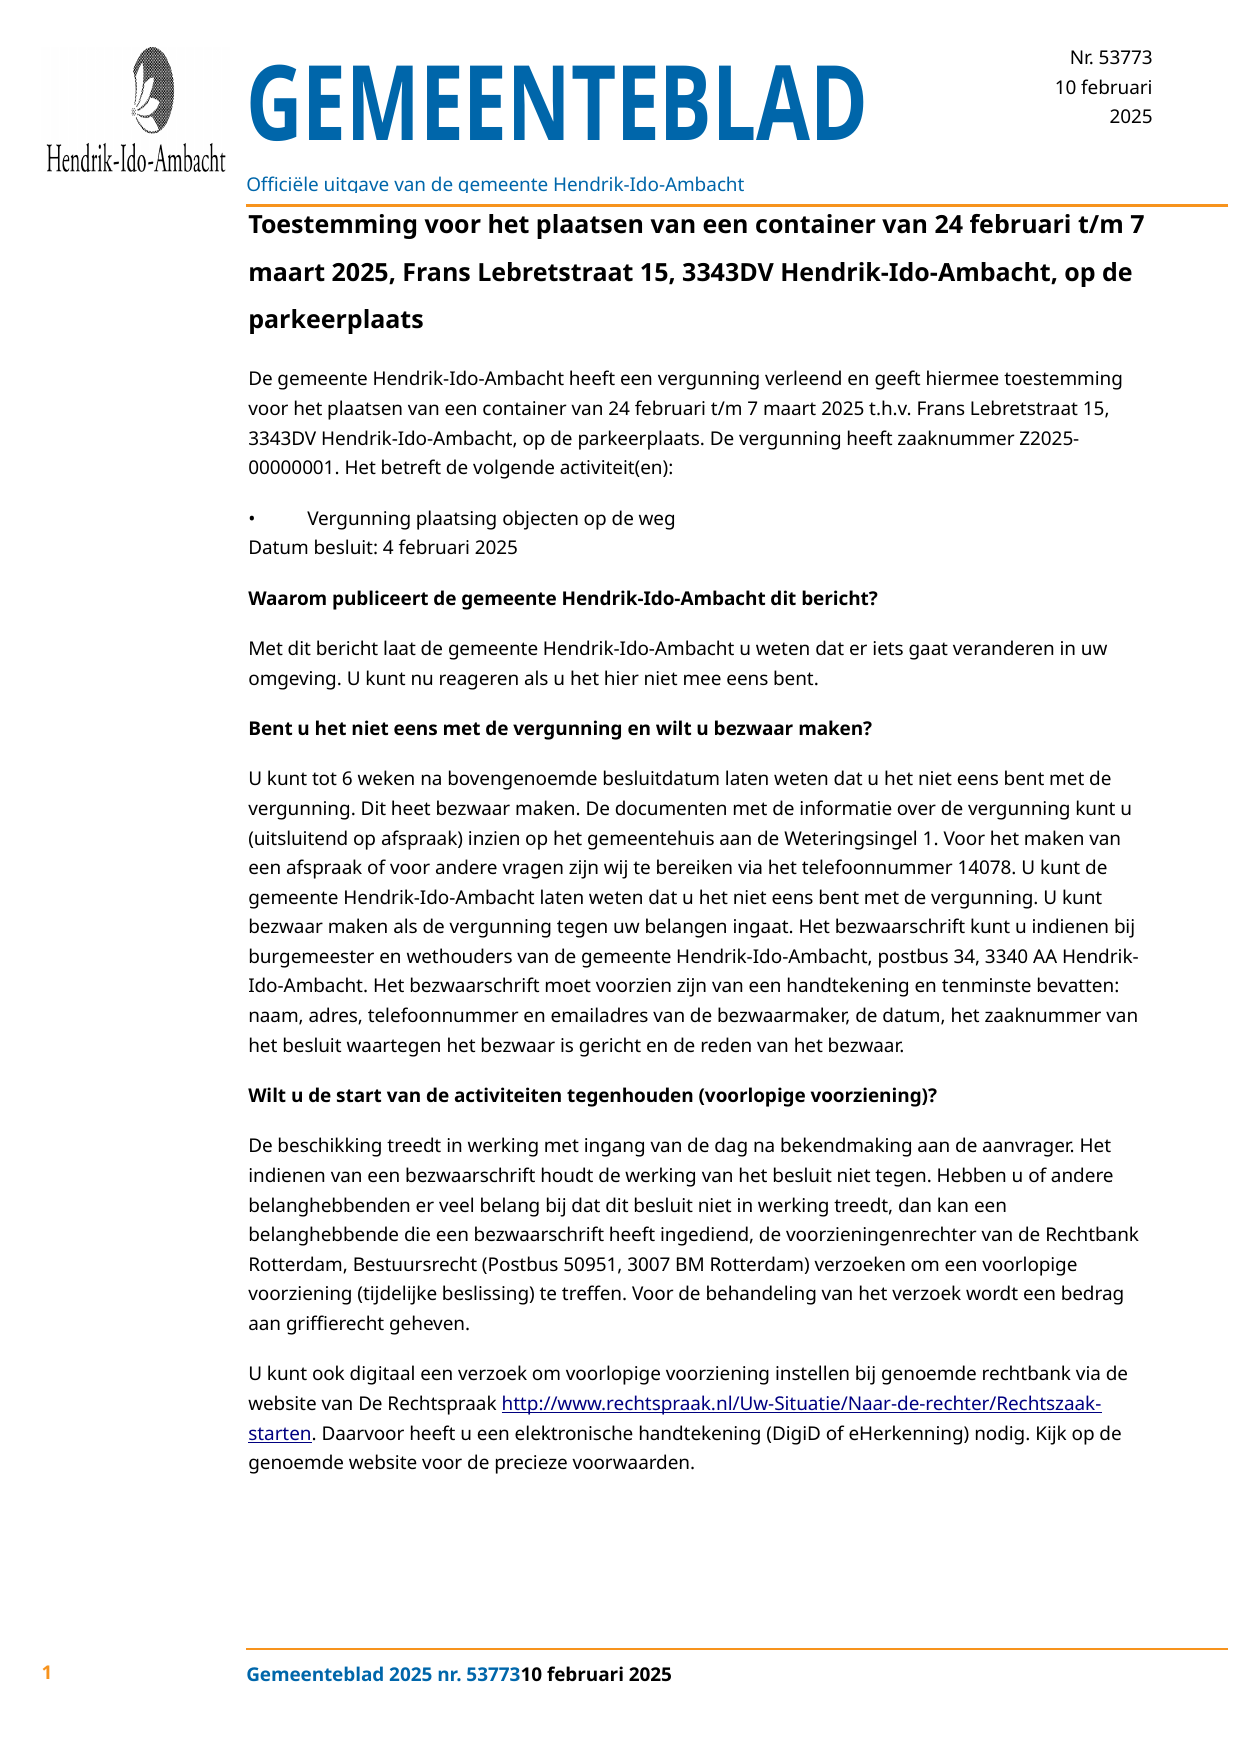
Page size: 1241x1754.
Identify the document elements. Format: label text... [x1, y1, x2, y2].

text U kunt tot 6 weken na bovengenoemde besluitdatum laten weten dat u het niet eens bent met de vergunning. Dit heet bezwaar maken. De documenten met de informatie over de vergunning kunt u (uitsluitend op afspraak) inzien op het gemeentehuis aan de Weteringsingel 1. Voor het maken van een afspraak of voor andere vragen zijn wij te bereiken via het telefoonnummer 14078. U kunt de gemeente Hendrik-Ido-Ambacht laten weten dat u het niet eens bent met de vergunning. U kunt bezwaar maken als de vergunning tegen uw belangen ingaat. Het bezwaarschrift kunt u indienen bij burgemeester en wethouders van de gemeente Hendrik-Ido-Ambacht, postbus 34, 3340 AA Hendrik-Ido-Ambacht. Het bezwaarschrift moet voorzien zijn van een handtekening en tenminste bevatten: naam, adres, telefoonnummer en emailadres van de bezwaarmaker, de datum, het zaaknummer van het besluit waartegen het bezwaar is gericht en de reden van het bezwaar. [248, 766, 1152, 1057]
text De gemeente Hendrik-Ido-Ambacht heeft een vergunning verleend en geeft hiermee toestemming voor het plaatsen van een container van 24 februari t/m 7 maart 2025 t.h.v. Frans Lebretstraat 15, 3343DV Hendrik-Ido-Ambacht, op de parkeerplaats. De vergunning heeft zaaknummer Z2025-00000001. Het betreft de volgende activiteit(en): [248, 366, 1152, 480]
text Bent u het niet eens met de vergunning en wilt u bezwaar maken? [248, 715, 1152, 741]
text Toestemming voor het plaatsen van een container van 24 februari t/m 7 maart 2025, Frans Lebretstraat 15, 3343DV Hendrik-Ido-Ambacht, op de parkeerplaats [248, 207, 1152, 336]
text Datum besluit: 4 februari 2025 [248, 534, 1152, 560]
text Met dit bericht laat de gemeente Hendrik-Ido-Ambacht u weten dat er iets gaat veranderen in uw omgeving. U kunt nu reageren als u het hier niet mee eens bent. [248, 635, 1152, 690]
text U kunt ook digitaal een verzoek om voorlopige voorziening instellen bij genoemde rechtbank via de website van De Rechtspraak http://www.rechtspraak.nl/Uw-Situatie/Naar-de-rechter/Rechtszaak-starten. Daarvoor heeft u een elektronische handtekening (DigiD of eHerkenning) nodig. Kijk op de genoemde website voor de precieze voorwaarden. [248, 1361, 1152, 1475]
text De beschikking treedt in werking met ingang van de dag na bekendmaking aan de aanvrager. Het indienen van een bezwaarschrift houdt de werking van het besluit niet tegen. Hebben u of andere belanghebbenden er veel belang bij dat dit besluit niet in werking treedt, dan kan een belanghebbende die een bezwaarschrift heeft ingediend, de voorzieningenrechter van de Rechtbank Rotterdam, Bestuursrecht (Postbus 50951, 3007 BM Rotterdam) verzoeken om een voorlopige voorziening (tijdelijke beslissing) te treffen. Voor de behandeling van het verzoek wordt een bedrag aan griffierecht geheven. [248, 1133, 1152, 1336]
list Vergunning plaatsing objecten op de weg [248, 505, 1152, 530]
picture [41, 47, 231, 172]
text Wilt u de start van de activiteiten tegenhouden (voorlopige voorziening)? [248, 1082, 1152, 1108]
text Waarom publiceert de gemeente Hendrik-Ido-Ambacht dit bericht? [248, 585, 1152, 610]
